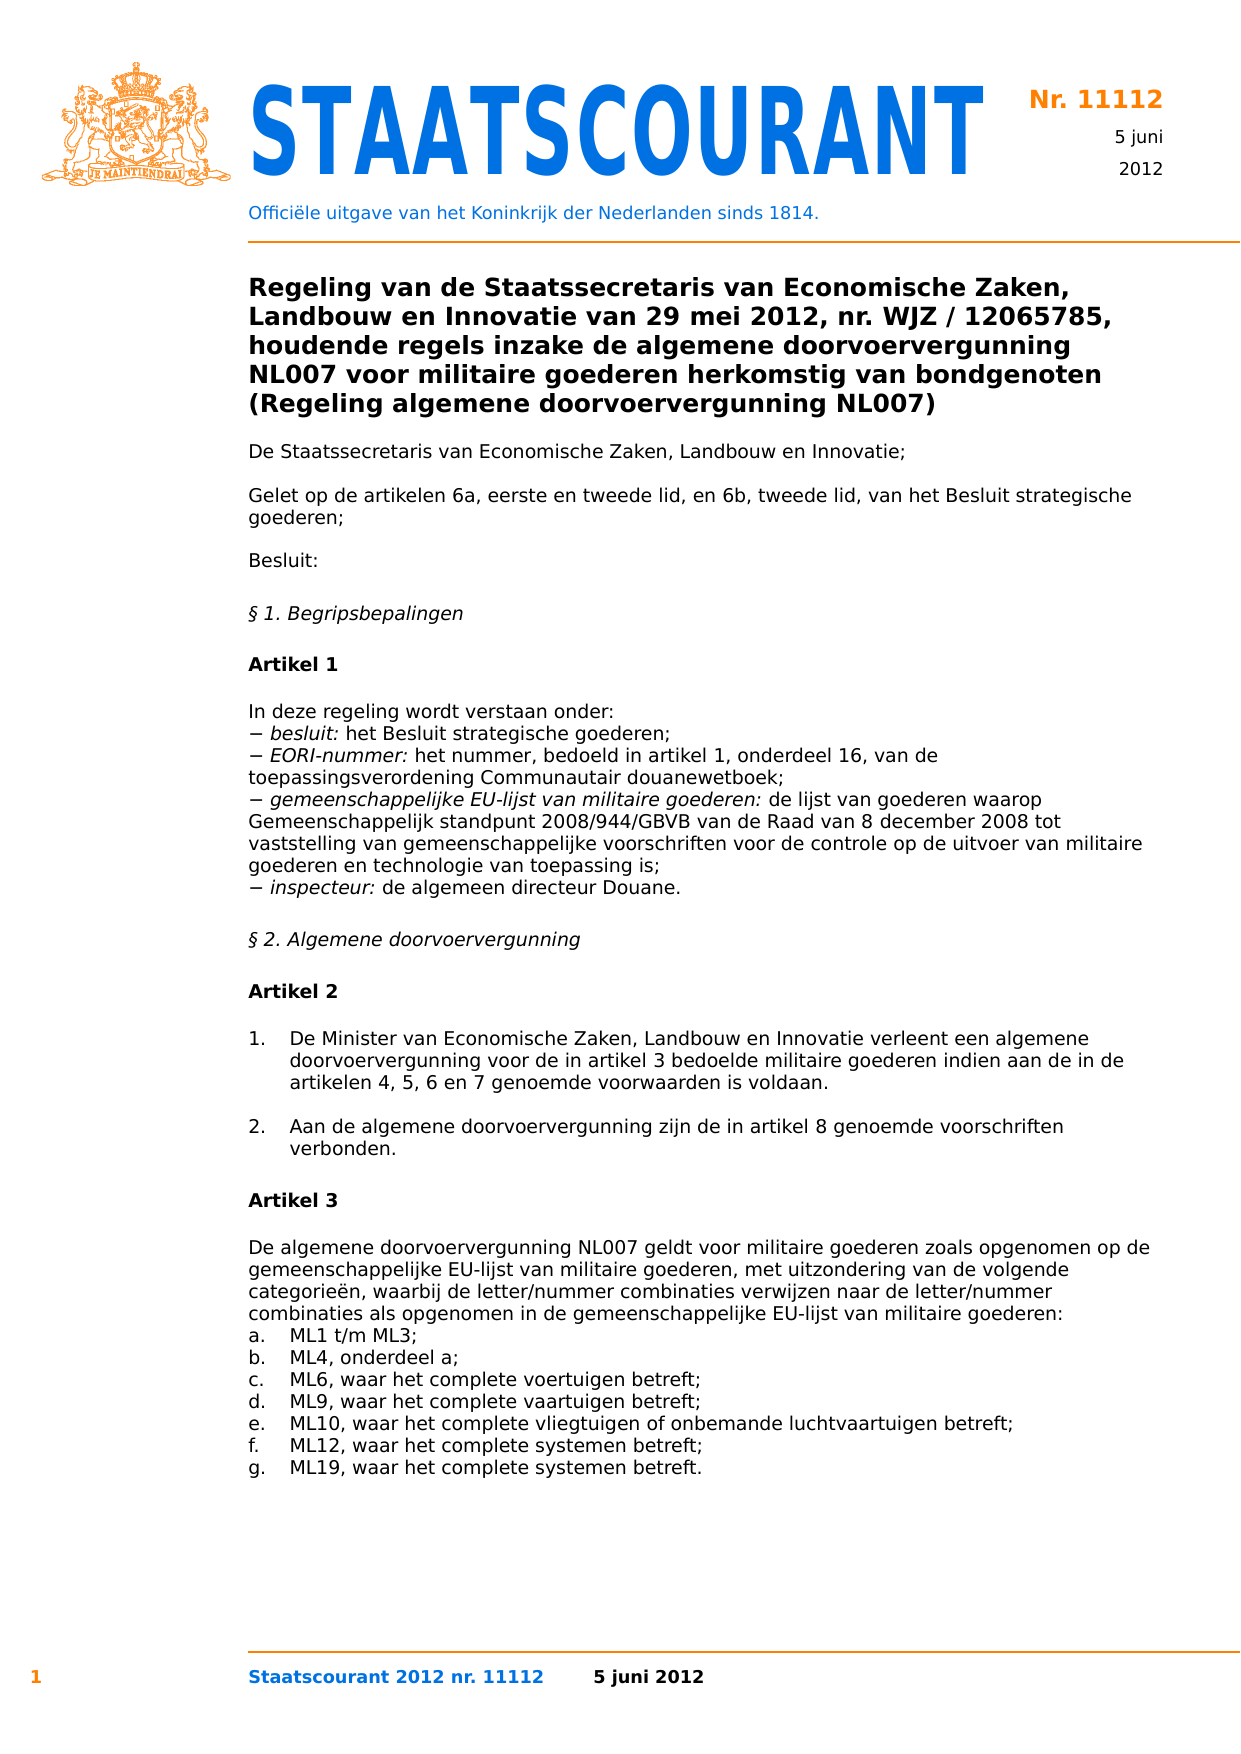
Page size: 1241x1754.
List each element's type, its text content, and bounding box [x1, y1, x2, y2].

text a. ML1 t/m ML3; [248, 1325, 1163, 1347]
text c. ML6, waar het complete voertuigen betreft; [248, 1369, 1163, 1391]
text − EORI-nummer: het nummer, bedoeld in artikel 1, onderdeel 16, van de toepassingsverordening Communautair douanewetboek; [248, 745, 1163, 789]
text In deze regeling wordt verstaan onder: [248, 701, 1163, 723]
text − gemeenschappelijke EU-lijst van militaire goederen: de lijst van goederen waarop Gemeenschappelijk standpunt 2008/944/GBVB van de Raad van 8 december 2008 tot vaststelling van gemeenschappelijke voorschriften voor de controle op de uitvoer van militaire goederen en technologie van toepassing is; [248, 789, 1163, 877]
subtitle Artikel 2 [248, 981, 1163, 1003]
text Besluit: [248, 550, 1163, 572]
subtitle § 2. Algemene doorvoervergunning [248, 929, 1163, 951]
text 2. Aan de algemene doorvoervergunning zijn de in artikel 8 genoemde voorschriften verbonden. [248, 1116, 1163, 1160]
text 1. De Minister van Economische Zaken, Landbouw en Innovatie verleent een algemene doorvoervergunning voor de in artikel 3 bedoelde militaire goederen indien aan de in de artikelen 4, 5, 6 en 7 genoemde voorwaarden is voldaan. [248, 1028, 1163, 1094]
subtitle Artikel 3 [248, 1190, 1163, 1212]
subtitle Artikel 1 [248, 654, 1163, 676]
text − inspecteur: de algemeen directeur Douane. [248, 877, 1163, 899]
table_cell Officiële uitgave van het Koninkrijk der Nederlanden sinds 1814. [248, 203, 1240, 241]
subtitle § 1. Begripsbepalingen [248, 602, 1163, 624]
picture [41, 62, 231, 186]
text e. ML10, waar het complete vliegtuigen of onbemande luchtvaartuigen betreft; [248, 1413, 1163, 1435]
table_header Nr. 11112 [998, 62, 1240, 121]
text De algemene doorvoervergunning NL007 geldt voor militaire goederen zoals opgenomen op de gemeenschappelijke EU-lijst van militaire goederen, met uitzondering van de volgende categorieën, waarbij de letter/nummer combinaties verwijzen naar de letter/nummer combinaties als opgenomen in de gemeenschappelijke EU-lijst van militaire goederen: [248, 1237, 1163, 1325]
table_header [25, 62, 248, 241]
text f. ML12, waar het complete systemen betreft; [248, 1435, 1163, 1457]
text Gelet op de artikelen 6a, eerste en tweede lid, en 6b, tweede lid, van het Besluit strategische goederen; [248, 484, 1163, 528]
table_cell 5 juni [998, 121, 1240, 153]
table_header STAATSCOURANT [248, 62, 998, 203]
text d. ML9, waar het complete vaartuigen betreft; [248, 1391, 1163, 1413]
text De Staatssecretaris van Economische Zaken, Landbouw en Innovatie; [248, 441, 1163, 463]
text g. ML19, waar het complete systemen betreft. [248, 1457, 1163, 1479]
text − besluit: het Besluit strategische goederen; [248, 723, 1163, 745]
subtitle Regeling van de Staatssecretaris van Economische Zaken, Landbouw en Innovatie van 29 mei 2012, nr. WJZ / 12065785, houdende regels inzake de algemene doorvoervergunning NL007 voor militaire goederen herkomstig van bondgenoten (Regeling algemene doorvoervergunning NL007) [248, 273, 1163, 419]
text b. ML4, onderdeel a; [248, 1347, 1163, 1369]
table_cell 2012 [998, 153, 1240, 203]
